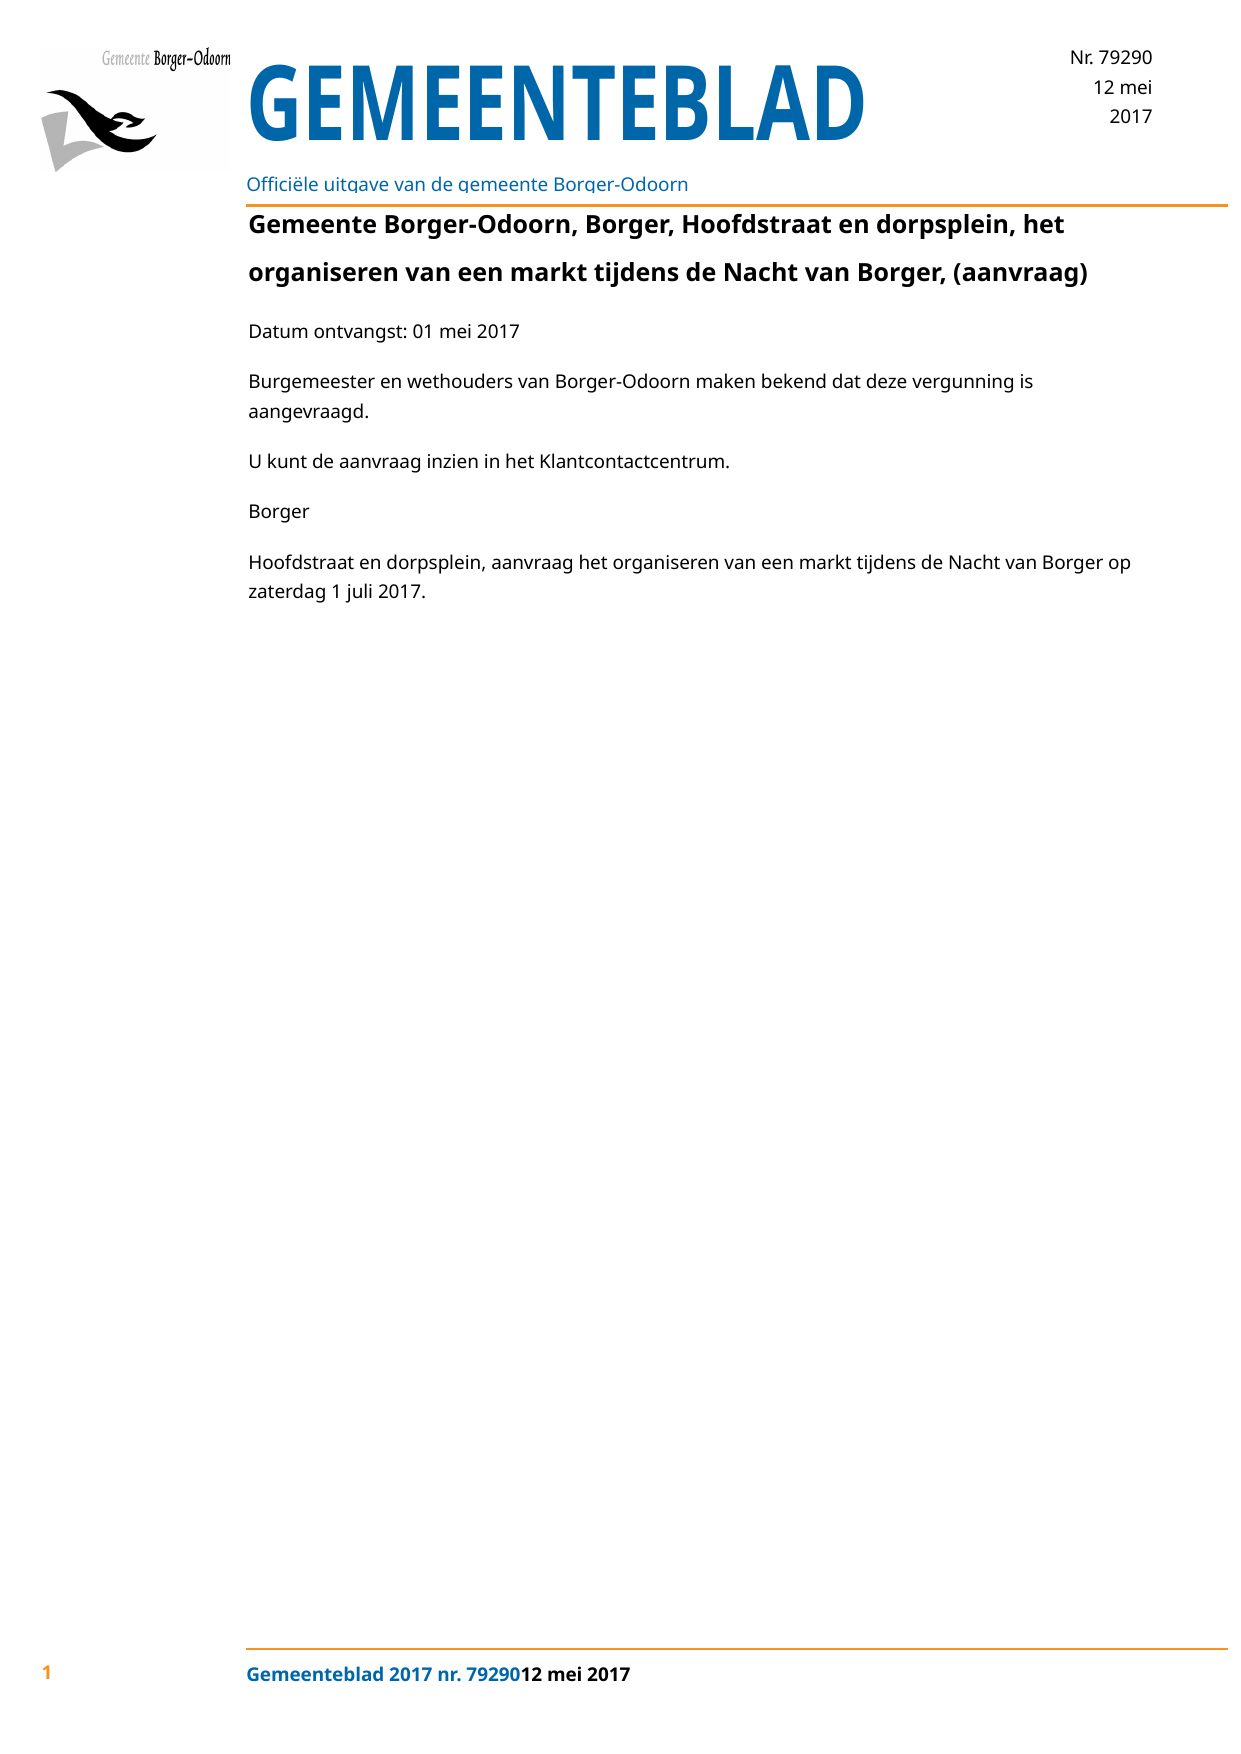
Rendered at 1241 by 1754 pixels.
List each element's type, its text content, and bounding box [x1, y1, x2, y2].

text U kunt de aanvraag inzien in het Klantcontactcentrum. [248, 448, 1152, 474]
text Hoofdstraat en dorpsplein, aanvraag het organiseren van een markt tijdens de Nacht van Borger op zaterdag 1 juli 2017. [248, 549, 1152, 604]
text Datum ontvangst: 01 mei 2017 [248, 318, 1152, 344]
text Borger [248, 499, 1152, 524]
picture [41, 47, 231, 172]
text Burgemeester en wethouders van Borger-Odoorn maken bekend dat deze vergunning is aangevraagd. [248, 368, 1152, 424]
text Gemeente Borger-Odoorn, Borger, Hoofdstraat en dorpsplein, het organiseren van een markt tijdens de Nacht van Borger, (aanvraag) [248, 207, 1152, 288]
